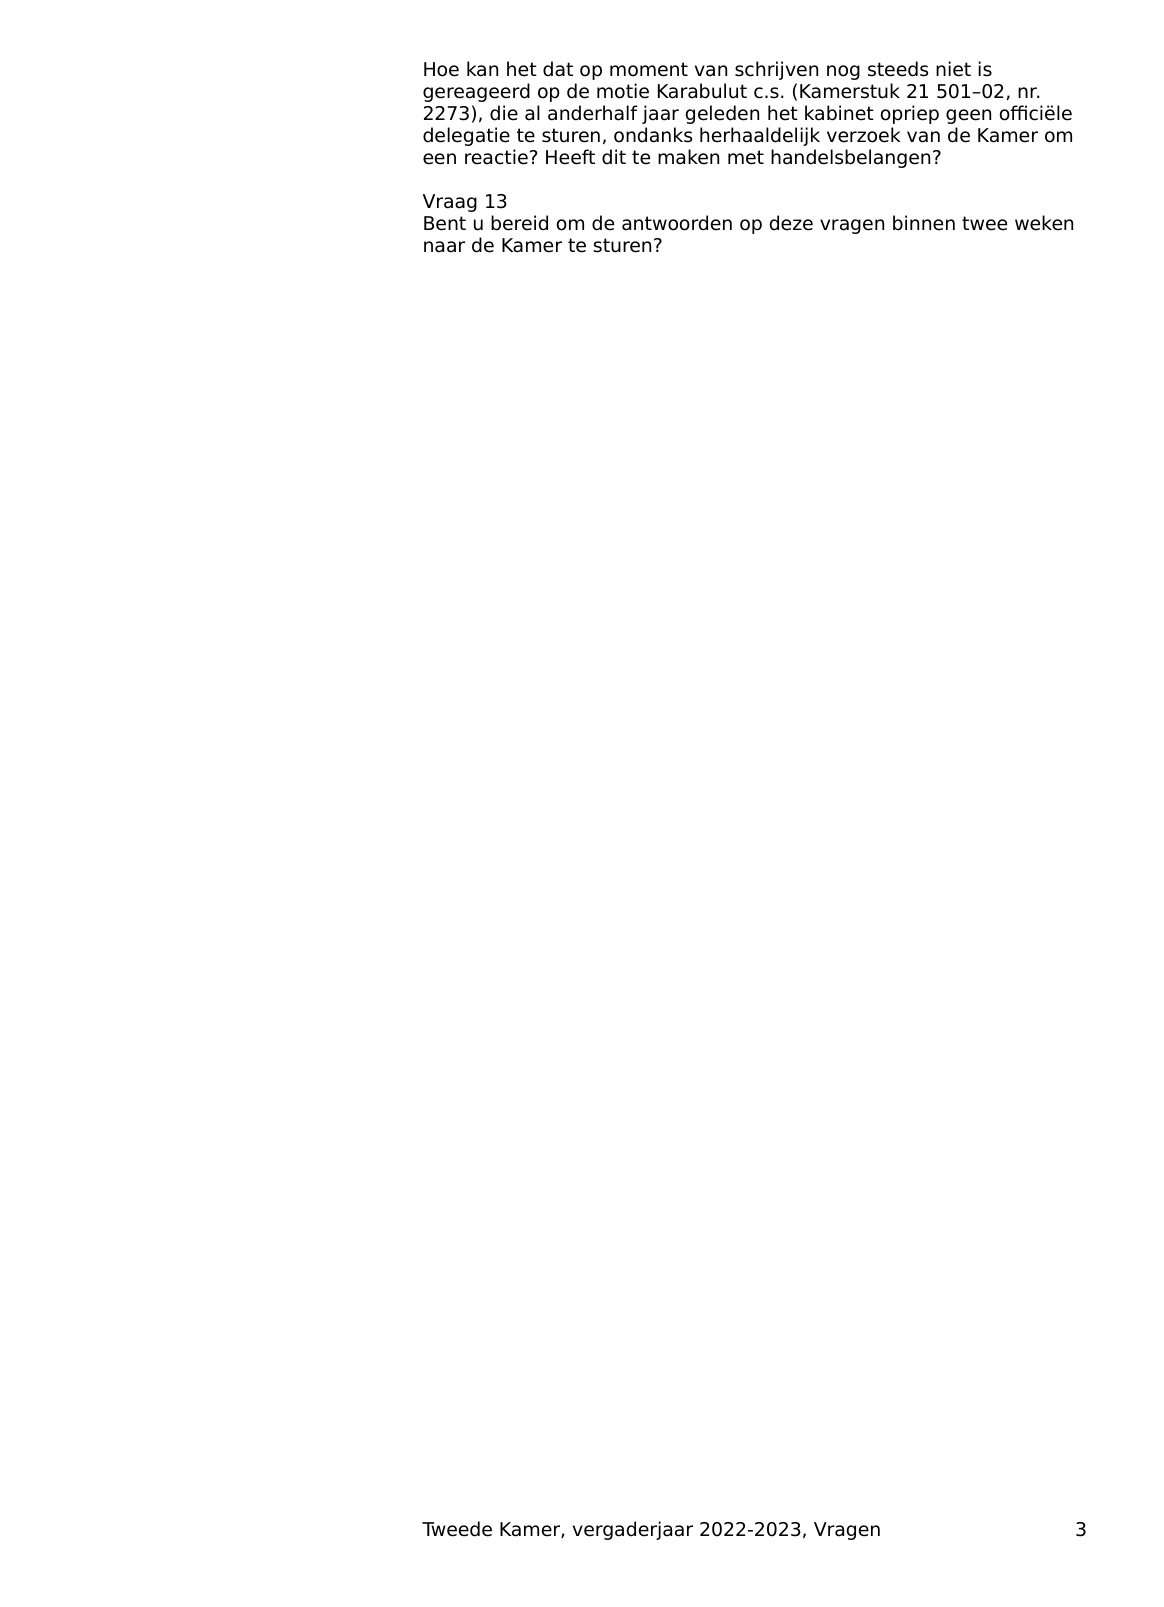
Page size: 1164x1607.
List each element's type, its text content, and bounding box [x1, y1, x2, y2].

text Vraag 13 [422, 191, 1087, 213]
text Hoe kan het dat op moment van schrijven nog steeds niet is gereageerd op de motie Karabulut c.s. (Kamerstuk 21 501–02, nr. 2273), die al anderhalf jaar geleden het kabinet opriep geen officiële delegatie te sturen, ondanks herhaaldelijk verzoek van de Kamer om een reactie? Heeft dit te maken met handelsbelangen? [422, 59, 1087, 169]
text Bent u bereid om de antwoorden op deze vragen binnen twee weken naar de Kamer te sturen? [422, 213, 1087, 257]
